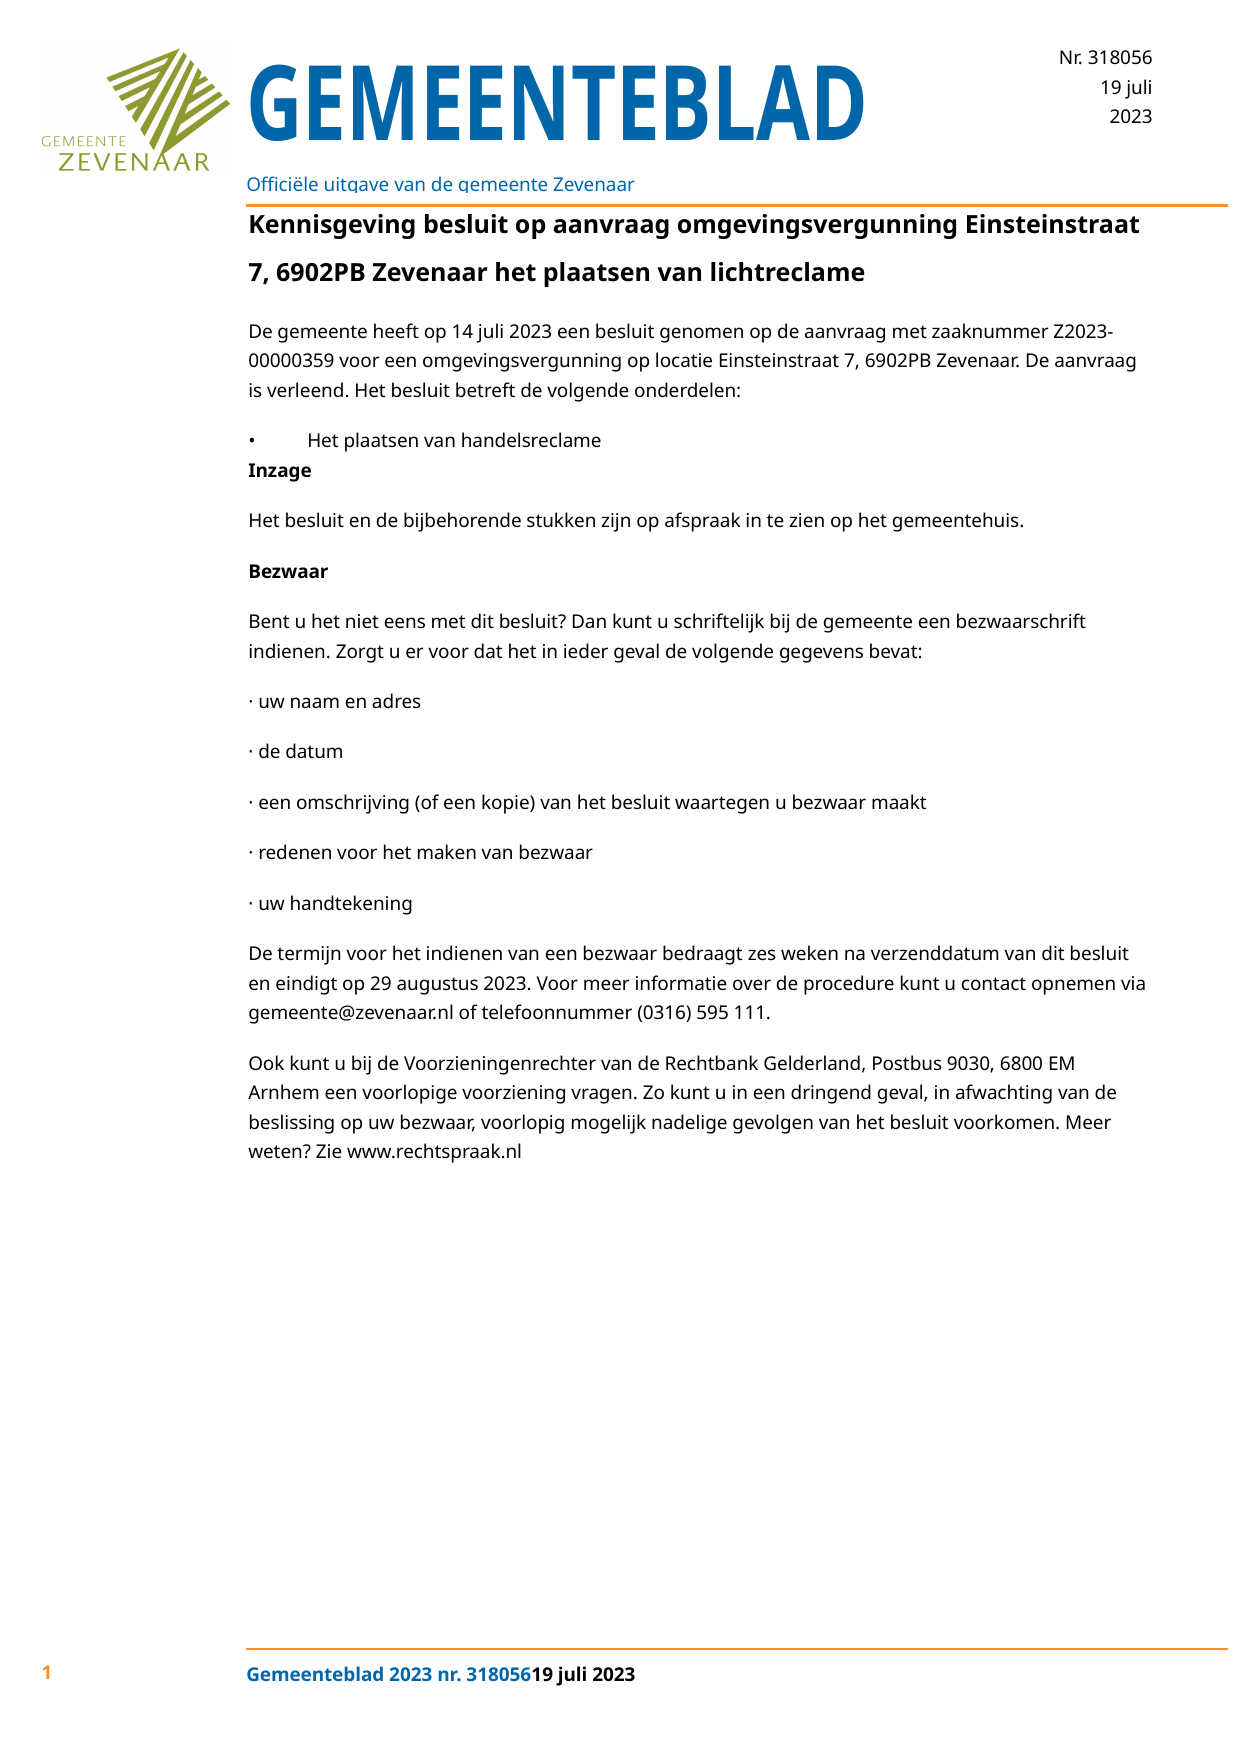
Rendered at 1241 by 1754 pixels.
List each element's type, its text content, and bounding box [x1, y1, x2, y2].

text · uw handtekening [248, 890, 1152, 916]
text · redenen voor het maken van bezwaar [248, 839, 1152, 865]
list Het plaatsen van handelsreclame [248, 427, 1152, 453]
text · de datum [248, 739, 1152, 764]
text Het besluit en de bijbehorende stukken zijn op afspraak in te zien op het gemeentehuis. [248, 507, 1152, 533]
text Bezwaar [248, 558, 1152, 584]
text Bent u het niet eens met dit besluit? Dan kunt u schriftelijk bij de gemeente een bezwaarschrift indienen. Zorgt u er voor dat het in ieder geval de volgende gegevens bevat: [248, 608, 1152, 664]
picture [41, 47, 231, 172]
text · een omschrijving (of een kopie) van het besluit waartegen u bezwaar maakt [248, 789, 1152, 815]
text Ook kunt u bij de Voorzieningenrechter van de Rechtbank Gelderland, Postbus 9030, 6800 EM Arnhem een voorlopige voorziening vragen. Zo kunt u in een dringend geval, in afwachting van de beslissing op uw bezwaar, voorlopig mogelijk nadelige gevolgen van het besluit voorkomen. Meer weten? Zie www.rechtspraak.nl [248, 1050, 1152, 1164]
text De gemeente heeft op 14 juli 2023 een besluit genomen op de aanvraag met zaaknummer Z2023-00000359 voor een omgevingsvergunning op locatie Einsteinstraat 7, 6902PB Zevenaar. De aanvraag is verleend. Het besluit betreft de volgende onderdelen: [248, 318, 1152, 403]
text · uw naam en adres [248, 688, 1152, 714]
text De termijn voor het indienen van een bezwaar bedraagt zes weken na verzenddatum van dit besluit en eindigt op 29 augustus 2023. Voor meer informatie over de procedure kunt u contact opnemen via gemeente@zevenaar.nl of telefoonnummer (0316) 595 111. [248, 940, 1152, 1025]
text Inzage [248, 457, 1152, 483]
text Kennisgeving besluit op aanvraag omgevingsvergunning Einsteinstraat 7, 6902PB Zevenaar het plaatsen van lichtreclame [248, 207, 1152, 288]
